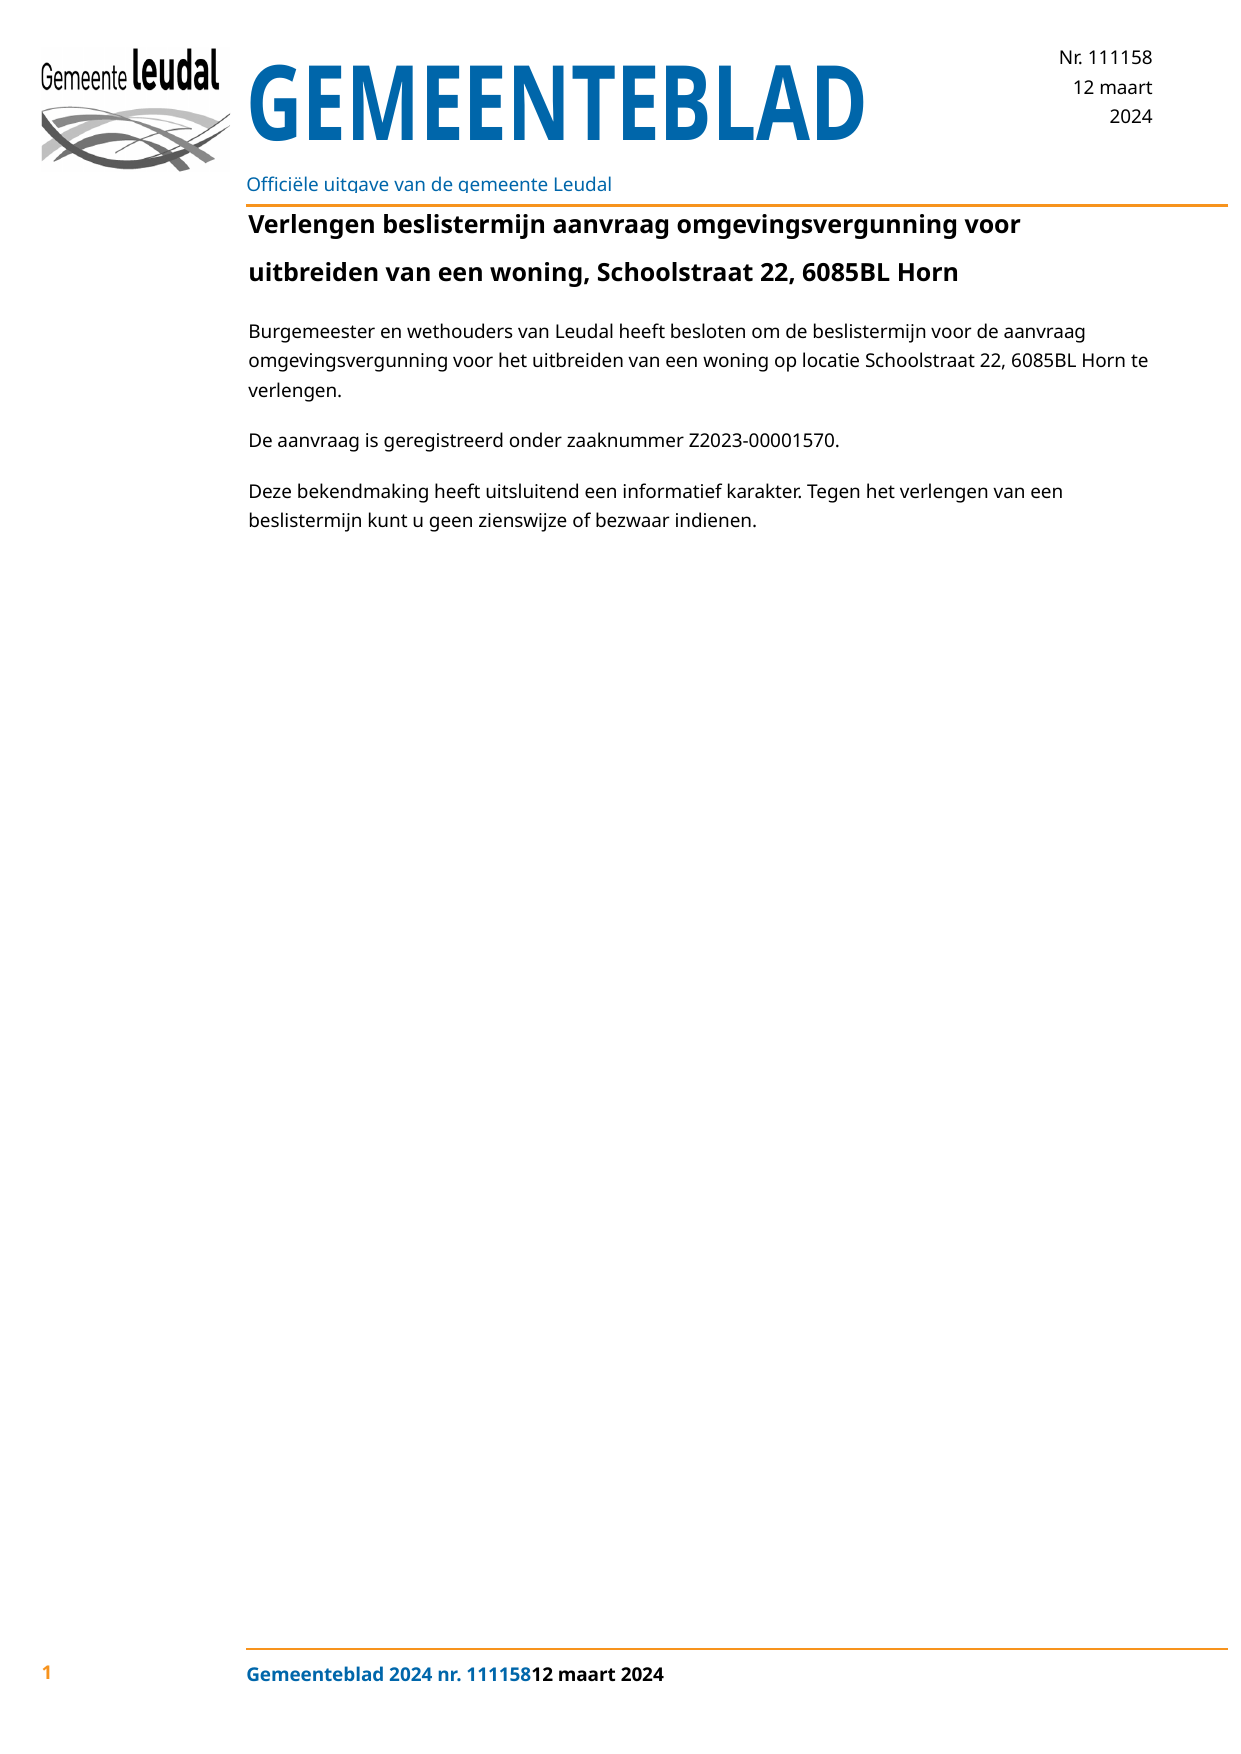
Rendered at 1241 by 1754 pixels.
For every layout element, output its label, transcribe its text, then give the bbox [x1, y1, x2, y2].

text Burgemeester en wethouders van Leudal heeft besloten om de beslistermijn voor de aanvraag omgevingsvergunning voor het uitbreiden van een woning op locatie Schoolstraat 22, 6085BL Horn te verlengen. [248, 318, 1152, 403]
text Deze bekendmaking heeft uitsluitend een informatief karakter. Tegen het verlengen van een beslistermijn kunt u geen zienswijze of bezwaar indienen. [248, 478, 1152, 533]
text De aanvraag is geregistreerd onder zaaknummer Z2023-00001570. [248, 427, 1152, 453]
text Verlengen beslistermijn aanvraag omgevingsvergunning voor uitbreiden van een woning, Schoolstraat 22, 6085BL Horn [248, 207, 1152, 288]
picture [41, 47, 231, 172]
